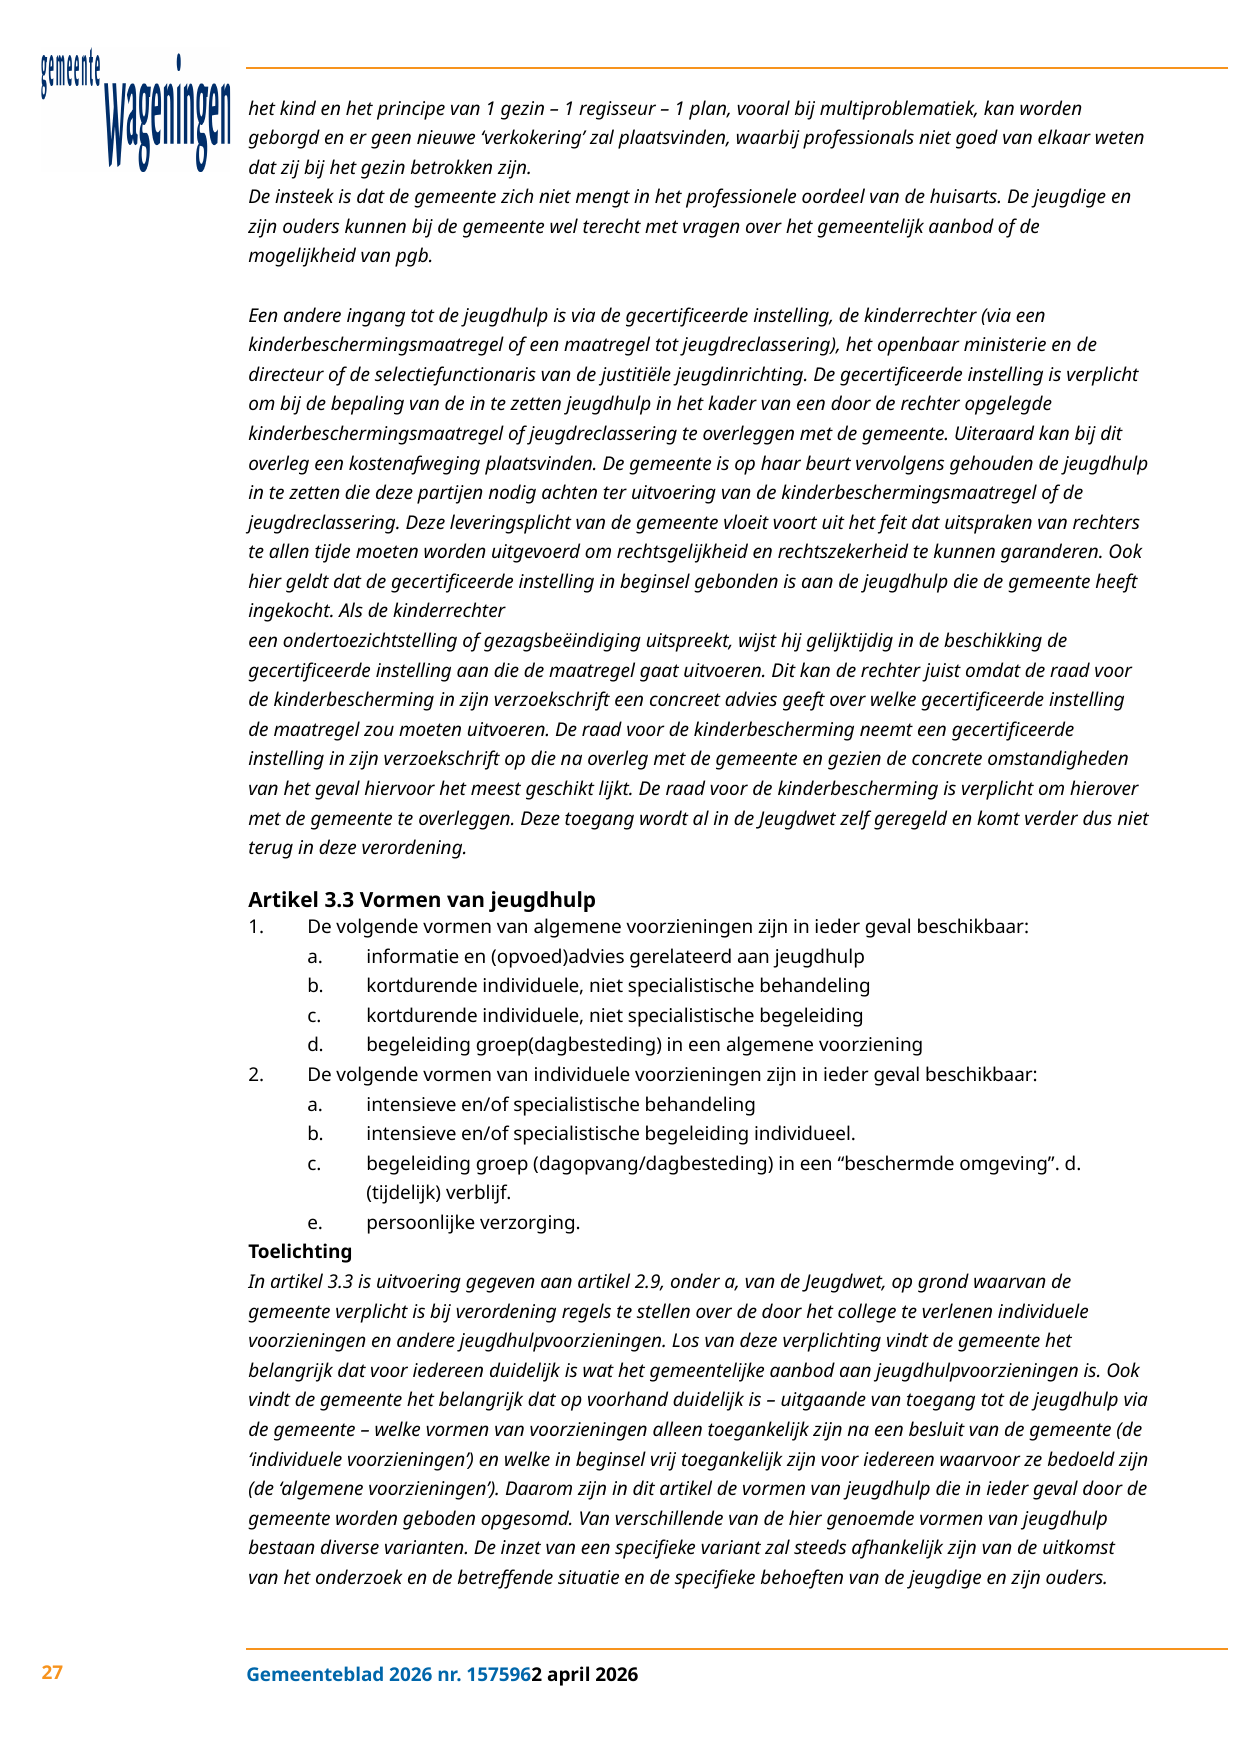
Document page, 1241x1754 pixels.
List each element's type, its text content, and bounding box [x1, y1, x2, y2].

list persoonlijke verzorging. [307, 1209, 1152, 1235]
list begeleiding groep(dagbesteding) in een algemene voorziening [307, 1032, 1152, 1057]
list intensieve en/of specialistische behandeling [307, 1091, 1152, 1116]
list De volgende vormen van individuele voorzieningen zijn in ieder geval beschikbaar: [248, 1061, 1152, 1087]
picture [41, 47, 231, 172]
text het kind en het principe van 1 gezin – 1 regisseur – 1 plan, vooral bij multiproblematiek, kan worden geborgd en er geen nieuwe ‘verkokering’ zal plaatsvinden, waarbij professionals niet goed van elkaar weten dat zij bij het gezin betrokken zijn. [248, 95, 1152, 180]
text Artikel 3.3 Vormen van jeugdhulp [248, 885, 1152, 913]
list De volgende vormen van algemene voorzieningen zijn in ieder geval beschikbaar: [248, 913, 1152, 939]
text In artikel 3.3 is uitvoering gegeven aan artikel 2.9, onder a, van de Jeugdwet, op grond waarvan de gemeente verplicht is bij verordening regels te stellen over de door het college te verlenen individuele voorzieningen en andere jeugdhulpvoorzieningen. Los van deze verplichting vindt de gemeente het belangrijk dat voor iedereen duidelijk is wat het gemeentelijke aanbod aan jeugdhulpvoorzieningen is. Ook vindt de gemeente het belangrijk dat op voorhand duidelijk is – uitgaande van toegang tot de jeugdhulp via de gemeente – welke vormen van voorzieningen alleen toegankelijk zijn na een besluit van de gemeente (de ‘individuele voorzieningen’) en welke in beginsel vrij toegankelijk zijn voor iedereen waarvoor ze bedoeld zijn (de ‘algemene voorzieningen’). Daarom zijn in dit artikel de vormen van jeugdhulp die in ieder geval door de gemeente worden geboden opgesomd. Van verschillende van de hier genoemde vormen van jeugdhulp bestaan diverse varianten. De inzet van een specifieke variant zal steeds afhankelijk zijn van de uitkomst van het onderzoek en de betreffende situatie en de specifieke behoeften van de jeugdige en zijn ouders. [248, 1268, 1152, 1590]
text een ondertoezichtstelling of gezagsbeëindiging uitspreekt, wijst hij gelijktijdig in de beschikking de gecertificeerde instelling aan die de maatregel gaat uitvoeren. Dit kan de rechter juist omdat de raad voor de kinderbescherming in zijn verzoekschrift een concreet advies geeft over welke gecertificeerde instelling de maatregel zou moeten uitvoeren. De raad voor de kinderbescherming neemt een gecertificeerde instelling in zijn verzoekschrift op die na overleg met de gemeente en gezien de concrete omstandigheden van het geval hiervoor het meest geschikt lijkt. De raad voor de kinderbescherming is verplicht om hierover met de gemeente te overleggen. Deze toegang wordt al in de Jeugdwet zelf geregeld en komt verder dus niet terug in deze verordening. [248, 627, 1152, 860]
text Een andere ingang tot de jeugdhulp is via de gecertificeerde instelling, de kinderrechter (via een kinderbeschermingsmaatregel of een maatregel tot jeugdreclassering), het openbaar ministerie en de directeur of de selectiefunctionaris van de justitiële jeugdinrichting. De gecertificeerde instelling is verplicht om bij de bepaling van de in te zetten jeugdhulp in het kader van een door de rechter opgelegde kinderbeschermingsmaatregel of jeugdreclassering te overleggen met de gemeente. Uiteraard kan bij dit overleg een kostenafweging plaatsvinden. De gemeente is op haar beurt vervolgens gehouden de jeugdhulp in te zetten die deze partijen nodig achten ter uitvoering van de kinderbeschermingsmaatregel of de jeugdreclassering. Deze leveringsplicht van de gemeente vloeit voort uit het feit dat uitspraken van rechters te allen tijde moeten worden uitgevoerd om rechtsgelijkheid en rechtszekerheid te kunnen garanderen. Ook hier geldt dat de gecertificeerde instelling in beginsel gebonden is aan de jeugdhulp die de gemeente heeft ingekocht. Als de kinderrechter [248, 302, 1152, 623]
list intensieve en/of specialistische begeleiding individueel. [307, 1120, 1152, 1146]
list informatie en (opvoed)advies gerelateerd aan jeugdhulp [307, 943, 1152, 968]
text De insteek is dat de gemeente zich niet mengt in het professionele oordeel van de huisarts. De jeugdige en zijn ouders kunnen bij de gemeente wel terecht met vragen over het gemeentelijk aanbod of de mogelijkheid van pgb. [248, 183, 1152, 268]
list kortdurende individuele, niet specialistische behandeling [307, 972, 1152, 998]
list begeleiding groep (dagopvang/dagbesteding) in een “beschermde omgeving”. d. (tijdelijk) verblijf. [307, 1150, 1152, 1205]
text Toelichting [248, 1239, 1152, 1264]
list kortdurende individuele, niet specialistische begeleiding [307, 1002, 1152, 1028]
